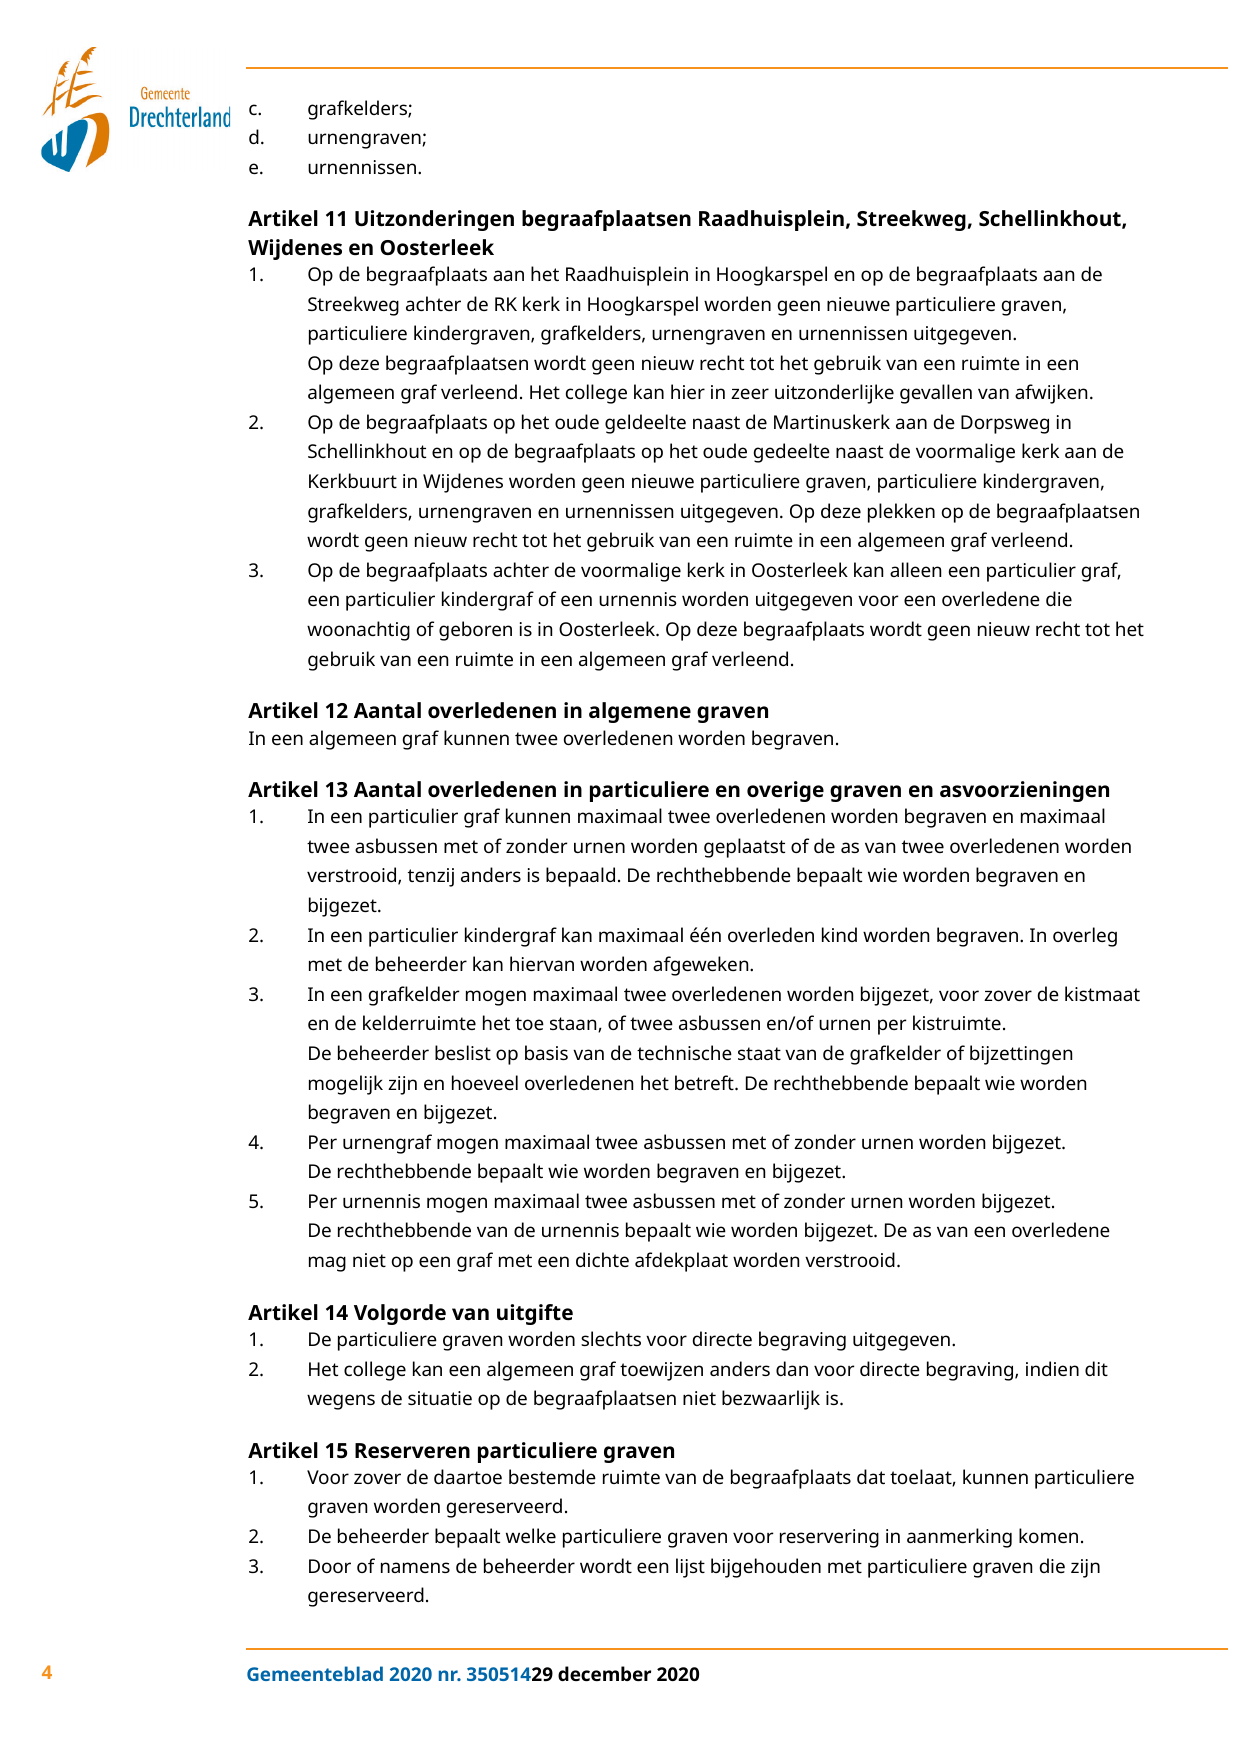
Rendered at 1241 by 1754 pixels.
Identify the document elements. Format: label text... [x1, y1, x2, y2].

picture [41, 47, 231, 172]
picture [41, 158, 64, 172]
list In een grafkelder mogen maximaal twee overledenen worden bijgezet, voor zover de kistmaat en de kelderruimte het toe staan, of twee asbussen en/of urnen per kistruimte. [248, 981, 1152, 1036]
list Op deze begraafplaatsen wordt geen nieuw recht tot het gebruik van een ruimte in een algemeen graf verleend. Het college kan hier in zeer uitzonderlijke gevallen van afwijken. [248, 350, 1152, 405]
list Op de begraafplaats aan het Raadhuisplein in Hoogkarspel en op de begraafplaats aan de Streekweg achter de RK kerk in Hoogkarspel worden geen nieuwe particuliere graven, particuliere kindergraven, grafkelders, urnengraven en urnennissen uitgegeven. [248, 261, 1152, 346]
list In een particulier kindergraf kan maximaal één overleden kind worden begraven. In overleg met de beheerder kan hiervan worden afgeweken. [248, 922, 1152, 977]
list Per urnengraf mogen maximaal twee asbussen met of zonder urnen worden bijgezet. [248, 1129, 1152, 1155]
list Voor zover de daartoe bestemde ruimte van de begraafplaats dat toelaat, kunnen particuliere graven worden gereserveerd. [248, 1464, 1152, 1519]
list De rechthebbende van de urnennis bepaalt wie worden bijgezet. De as van een overledene mag niet op een graf met een dichte afdekplaat worden verstrooid. [248, 1218, 1152, 1273]
list Het college kan een algemeen graf toewijzen anders dan voor directe begraving, indien dit wegens de situatie op de begraafplaatsen niet bezwaarlijk is. [248, 1356, 1152, 1411]
list urnennissen. [248, 154, 1152, 180]
text Artikel 13 Aantal overledenen in particuliere en overige graven en asvoorzieningen [248, 775, 1152, 803]
list Door of namens de beheerder wordt een lijst bijgehouden met particuliere graven die zijn gereserveerd. [248, 1553, 1152, 1608]
list urnengraven; [248, 124, 1152, 150]
text Artikel 11 Uitzonderingen begraafplaatsen Raadhuisplein, Streekweg, Schellinkhout, Wijdenes en Oosterleek [248, 204, 1152, 261]
text Artikel 14 Volgorde van uitgifte [248, 1298, 1152, 1326]
list De rechthebbende bepaalt wie worden begraven en bijgezet. [248, 1158, 1152, 1184]
list De beheerder bepaalt welke particuliere graven voor reservering in aanmerking komen. [248, 1523, 1152, 1549]
list De beheerder beslist op basis van de technische staat van de grafkelder of bijzettingen mogelijk zijn en hoeveel overledenen het betreft. De rechthebbende bepaalt wie worden begraven en bijgezet. [248, 1040, 1152, 1125]
list In een particulier graf kunnen maximaal twee overledenen worden begraven en maximaal twee asbussen met of zonder urnen worden geplaatst of de as van twee overledenen worden verstrooid, tenzij anders is bepaald. De rechthebbende bepaalt wie worden begraven en bijgezet. [248, 803, 1152, 918]
list Per urnennis mogen maximaal twee asbussen met of zonder urnen worden bijgezet. [248, 1188, 1152, 1214]
text Artikel 12 Aantal overledenen in algemene graven [248, 696, 1152, 725]
list De particuliere graven worden slechts voor directe begraving uitgegeven. [248, 1326, 1152, 1352]
text In een algemeen graf kunnen twee overledenen worden begraven. [248, 725, 1152, 750]
text Artikel 15 Reserveren particuliere graven [248, 1436, 1152, 1464]
list grafkelders; [248, 95, 1152, 121]
list Op de begraafplaats achter de voormalige kerk in Oosterleek kan alleen een particulier graf, een particulier kindergraf of een urnennis worden uitgegeven voor een overledene die woonachtig of geboren is in Oosterleek. Op deze begraafplaats wordt geen nieuw recht tot het gebruik van een ruimte in een algemeen graf verleend. [248, 557, 1152, 672]
list Op de begraafplaats op het oude geldeelte naast de Martinuskerk aan de Dorpsweg in Schellinkhout en op de begraafplaats op het oude gedeelte naast de voormalige kerk aan de Kerkbuurt in Wijdenes worden geen nieuwe particuliere graven, particuliere kindergraven, grafkelders, urnengraven en urnennissen uitgegeven. Op deze plekken op de begraafplaatsen wordt geen nieuw recht tot het gebruik van een ruimte in een algemeen graf verleend. [248, 409, 1152, 553]
picture [226, 115, 231, 124]
